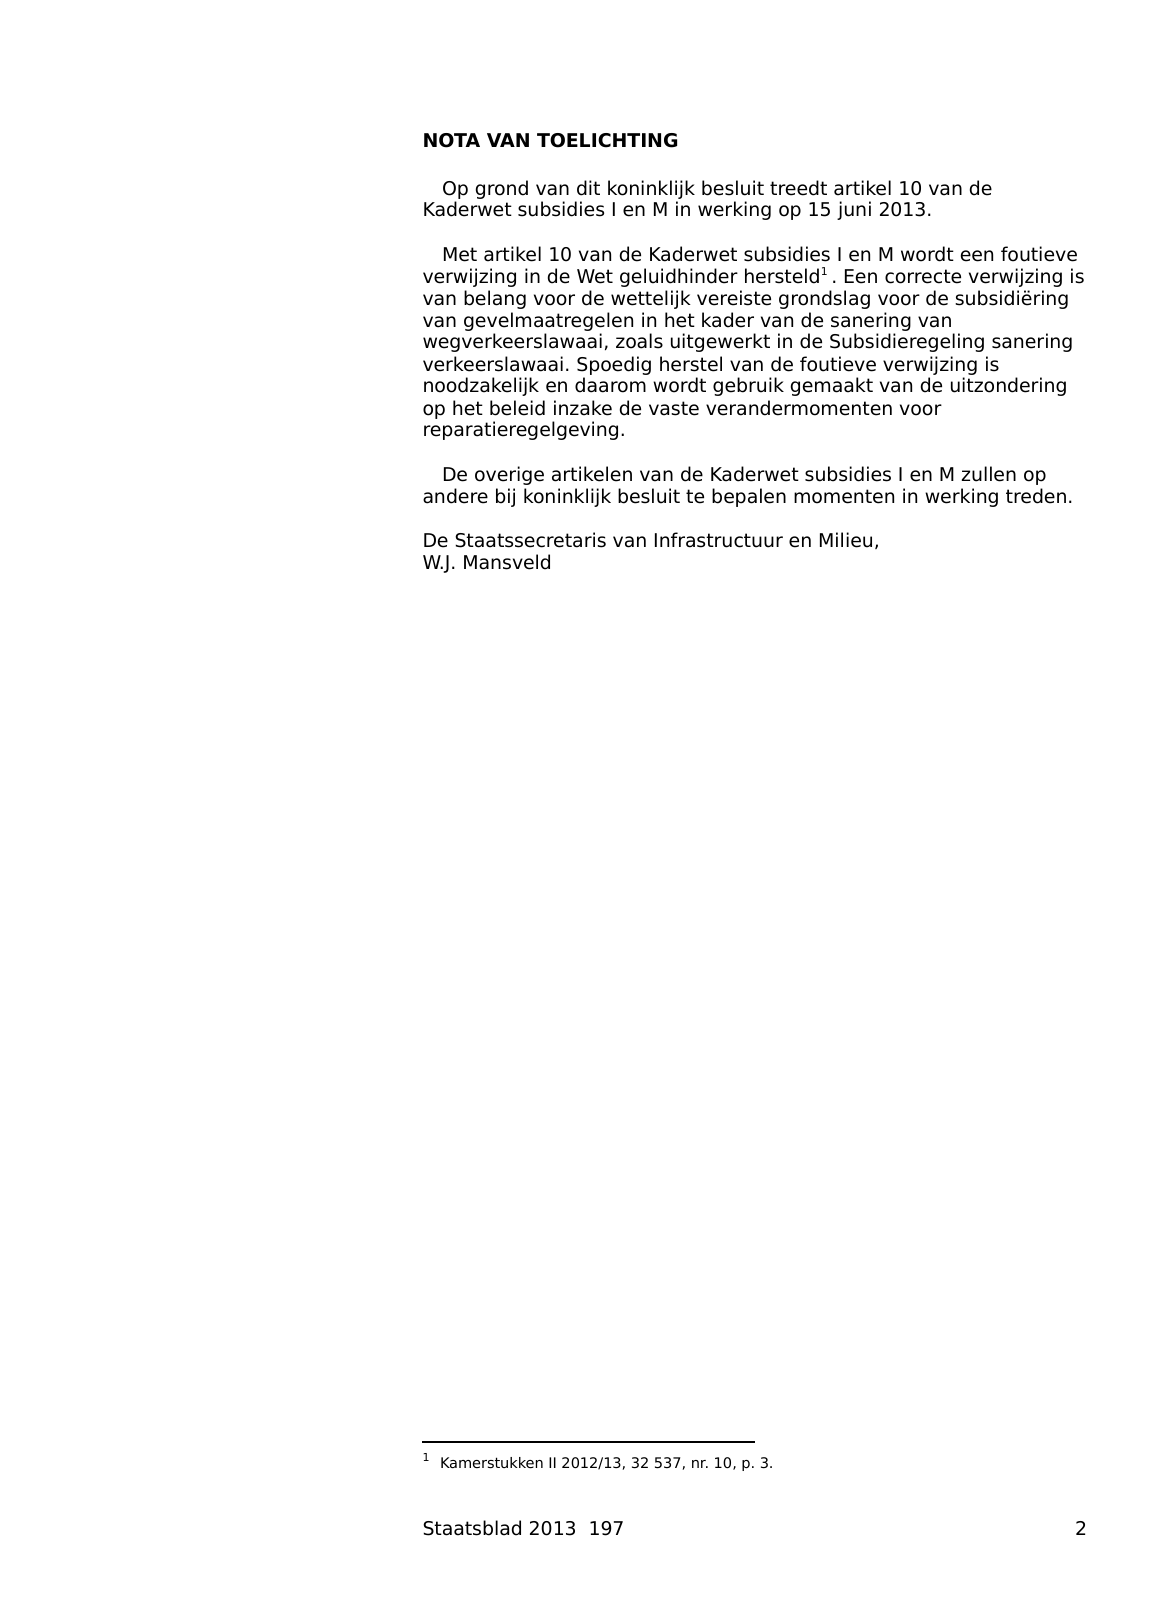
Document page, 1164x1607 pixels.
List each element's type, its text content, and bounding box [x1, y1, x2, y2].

text Op grond van dit koninklijk besluit treedt artikel 10 van de Kaderwet subsidies I en M in werking op 15 juni 2013. [422, 177, 1087, 221]
subtitle NOTA VAN TOELICHTING [422, 130, 1087, 152]
text De overige artikelen van de Kaderwet subsidies I en M zullen op andere bij koninklijk besluit te bepalen momenten in werking treden. [422, 463, 1087, 507]
text Kamerstukken II 2012/13, 32 537, nr. 10, p. 3. [422, 1451, 1087, 1473]
text Met artikel 10 van de Kaderwet subsidies I en M wordt een foutieve verwijzing in de Wet geluidhinder hersteld. Een correcte verwijzing is van belang voor de wettelijk vereiste grondslag voor de subsidiëring van gevelmaatregelen in het kader van de sanering van wegverkeerslawaai, zoals uitgewerkt in de Subsidieregeling sanering verkeerslawaai. Spoedig herstel van de foutieve verwijzing is noodzakelijk en daarom wordt gebruik gemaakt van de uitzondering op het beleid inzake de vaste verandermomenten voor reparatieregelgeving. [422, 243, 1087, 441]
text De Staatssecretaris van Infrastructuur en Milieu, W.J. Mansveld [422, 530, 1087, 574]
